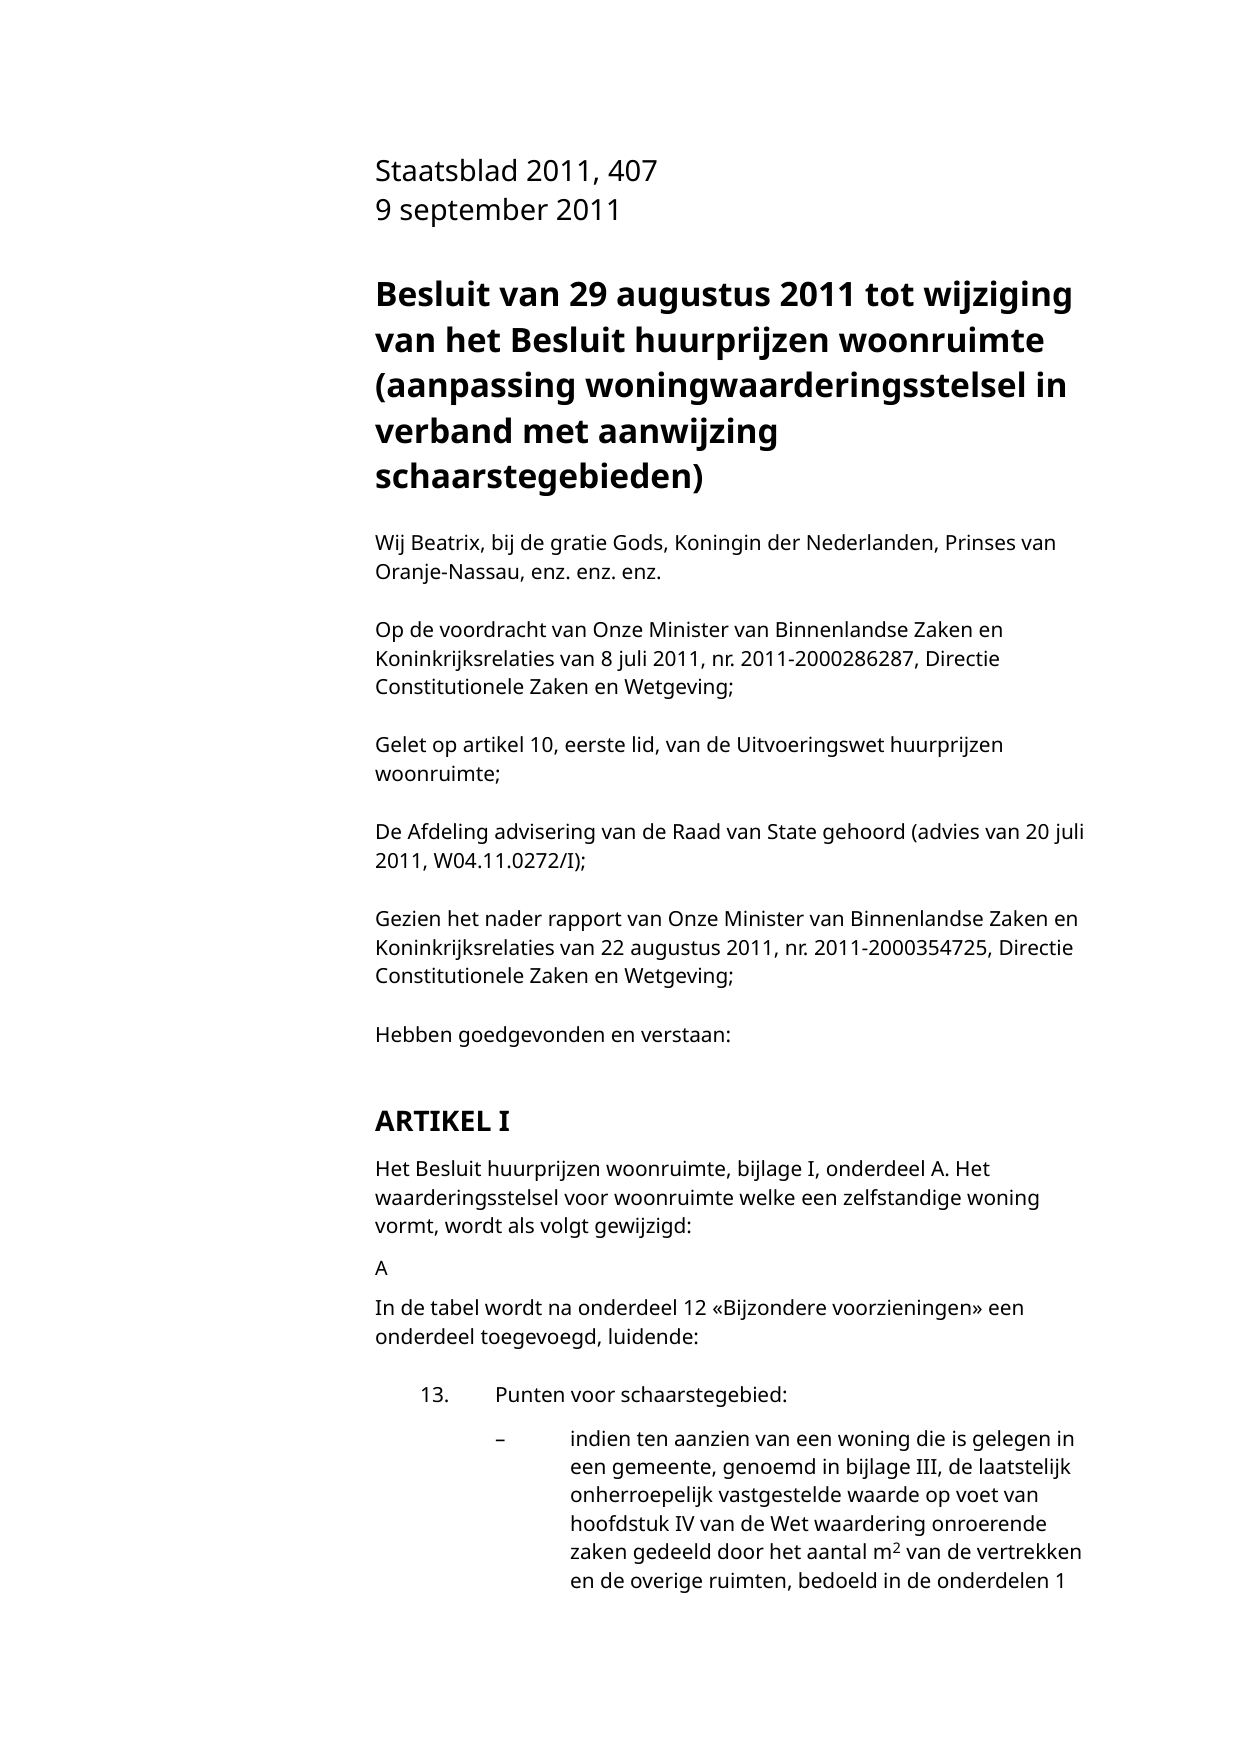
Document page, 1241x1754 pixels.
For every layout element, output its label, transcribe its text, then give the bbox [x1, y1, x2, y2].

subtitle ARTIKEL I [375, 1101, 1090, 1139]
text Wij Beatrix, bij de gratie Gods, Koningin der Nederlanden, Prinses van Oranje-Nassau, enz. enz. enz. [375, 528, 1090, 585]
text Hebben goedgevonden en verstaan: [375, 1020, 1090, 1048]
text Op de voordracht van Onze Minister van Binnenlandse Zaken en Koninkrijksrelaties van 8 juli 2011, nr. 2011-2000286287, Directie Constitutionele Zaken en Wetgeving; [375, 615, 1090, 701]
text De Afdeling advisering van de Raad van State gehoord (advies van 20 juli 2011, W04.11.0272/I); [375, 817, 1090, 874]
text In de tabel wordt na onderdeel 12 «Bijzondere voorzieningen» een onderdeel toegevoegd, luidende: [375, 1293, 1090, 1350]
list indien ten aanzien van een woning die is gelegen in een gemeente, genoemd in bijlage III, de laatstelijk onherroepelijk vastgestelde waarde op voet van hoofdstuk IV van de Wet waardering onroerende zaken gedeeld door het aantal m2 van de vertrekken en de overige ruimten, bedoeld in de onderdelen 1 [495, 1424, 1090, 1594]
text 9 september 2011 [375, 190, 1090, 229]
text A [375, 1254, 1090, 1282]
text Staatsblad 2011, 407 [375, 150, 1090, 190]
text Het Besluit huurprijzen woonruimte, bijlage I, onderdeel A. Het waarderingsstelsel voor woonruimte welke een zelfstandige woning vormt, wordt als volgt gewijzigd: [375, 1154, 1090, 1239]
subtitle Besluit van 29 augustus 2011 tot wijziging van het Besluit huurprijzen woonruimte (aanpassing woningwaarderingsstelsel in verband met aanwijzing schaarstegebieden) [375, 271, 1090, 498]
text Gelet op artikel 10, eerste lid, van de Uitvoeringswet huurprijzen woonruimte; [375, 731, 1090, 787]
list Punten voor schaarstegebied: [420, 1380, 1090, 1409]
text Gezien het nader rapport van Onze Minister van Binnenlandse Zaken en Koninkrijksrelaties van 22 augustus 2011, nr. 2011-2000354725, Directie Constitutionele Zaken en Wetgeving; [375, 904, 1090, 990]
